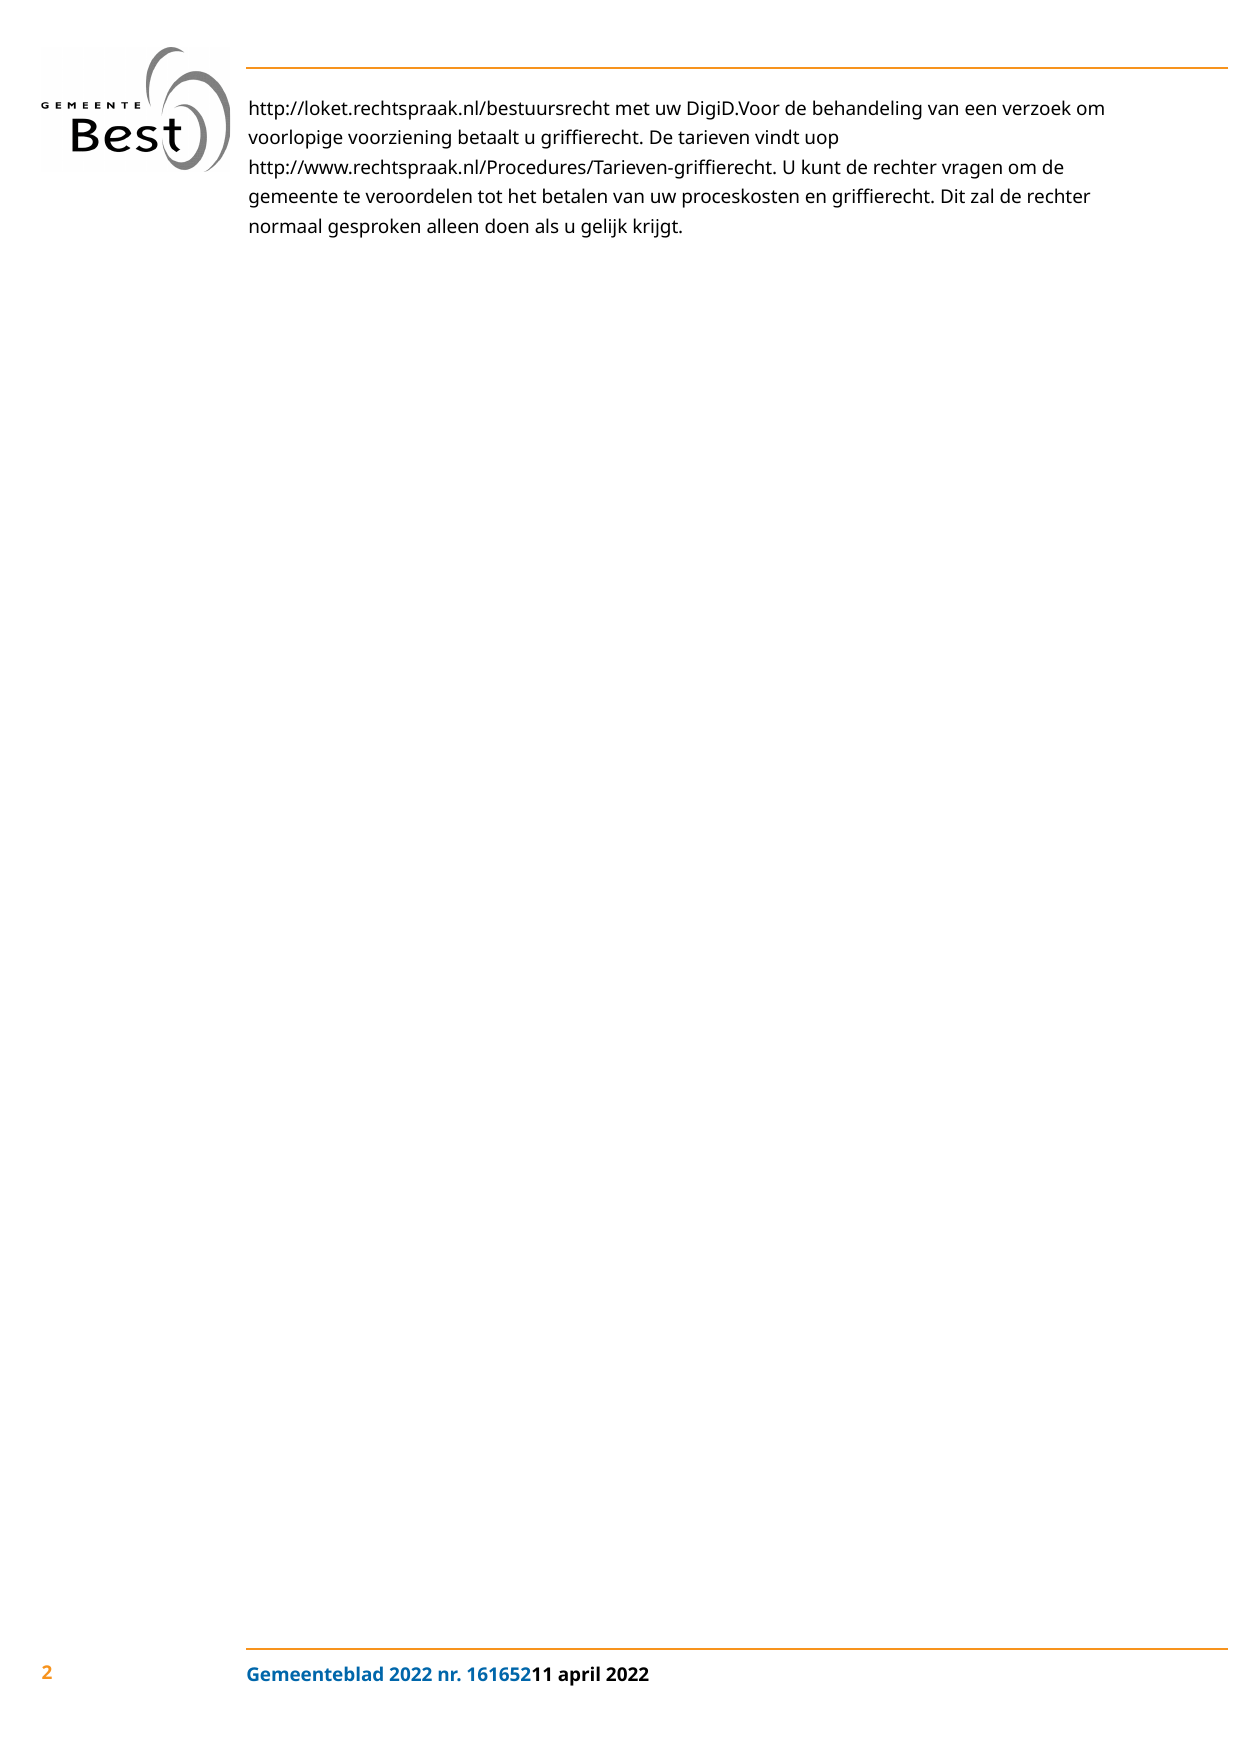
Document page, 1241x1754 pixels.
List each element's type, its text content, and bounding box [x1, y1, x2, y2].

picture [41, 47, 231, 172]
text http://loket.rechtspraak.nl/bestuursrecht met uw DigiD.Voor de behandeling van een verzoek om voorlopige voorziening betaalt u griffierecht. De tarieven vindt uop http://www.rechtspraak.nl/Procedures/Tarieven-griffierecht. U kunt de rechter vragen om de gemeente te veroordelen tot het betalen van uw proceskosten en griffierecht. Dit zal de rechter normaal gesproken alleen doen als u gelijk krijgt. [248, 95, 1152, 239]
